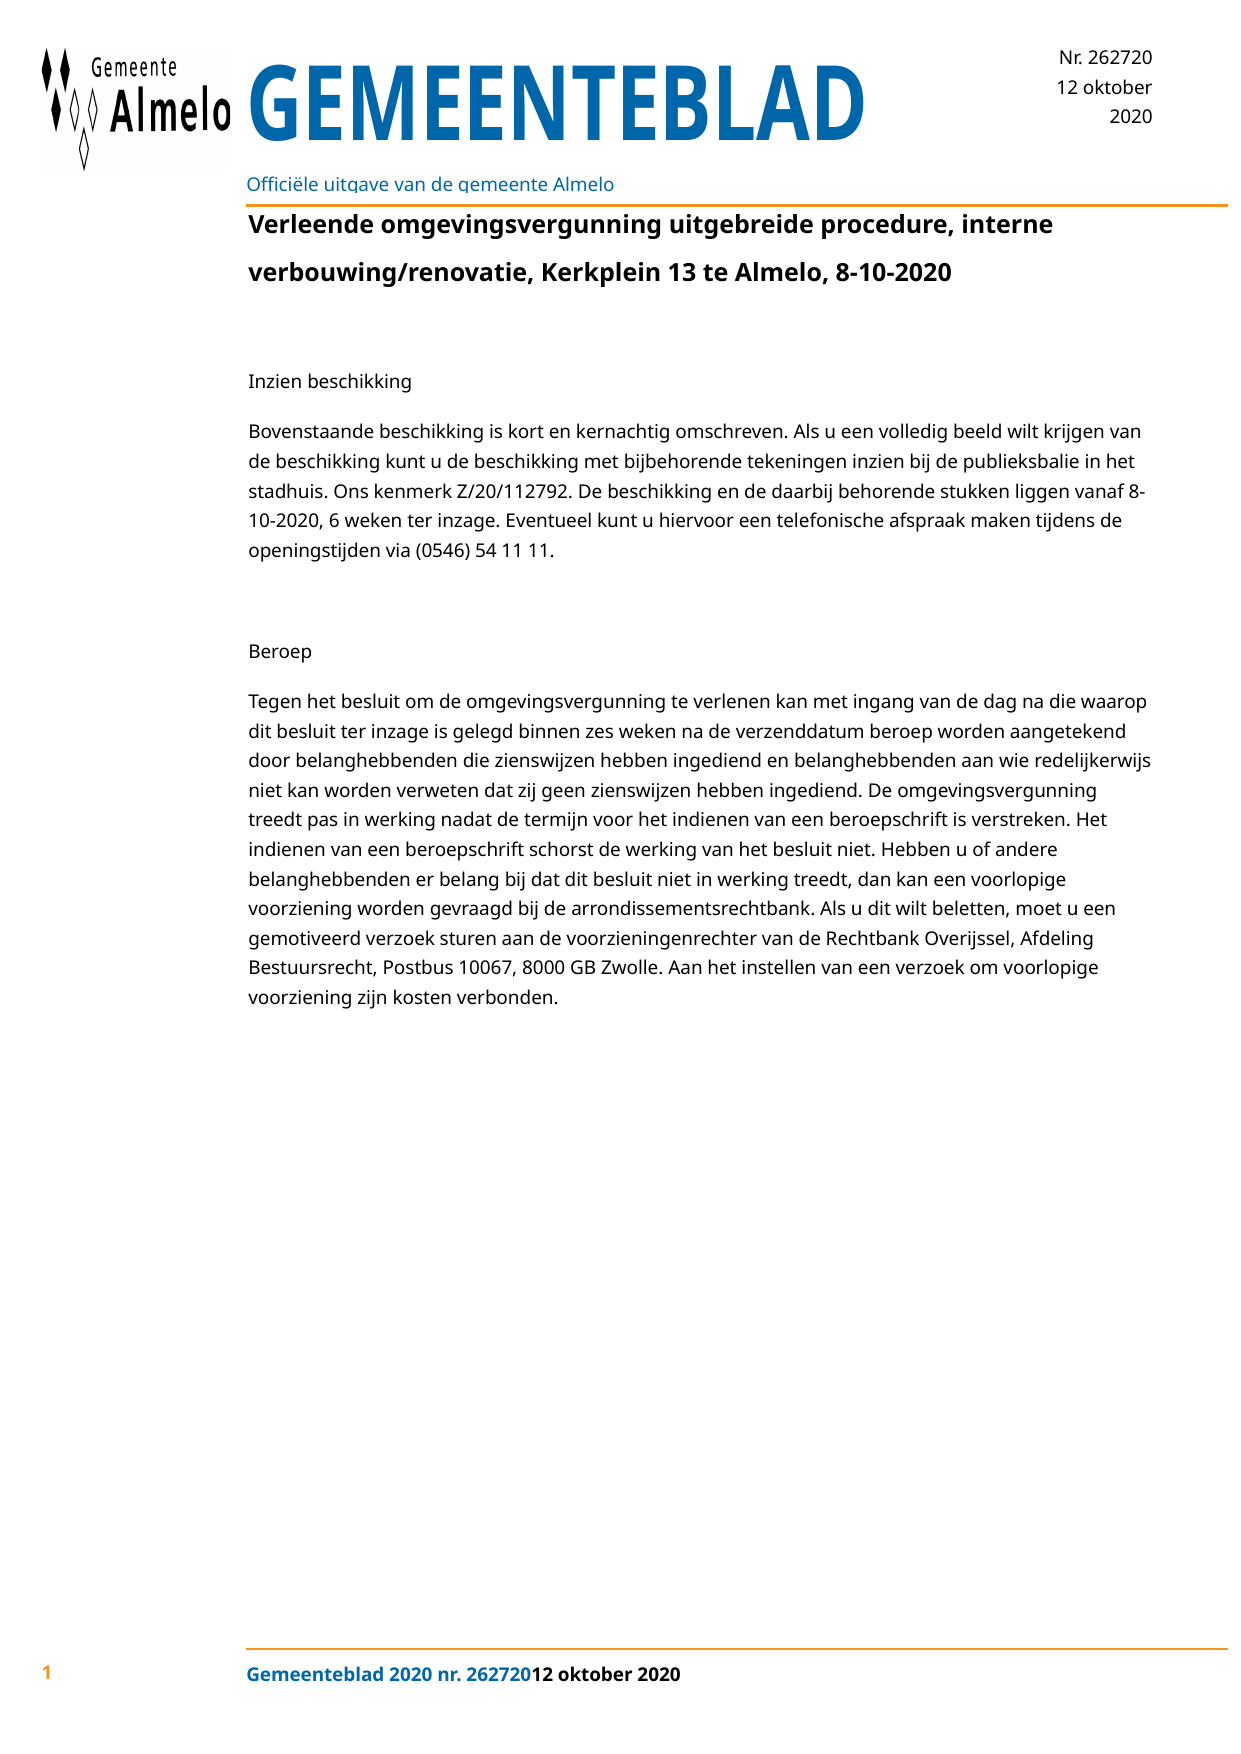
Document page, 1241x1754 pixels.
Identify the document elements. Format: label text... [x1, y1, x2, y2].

text Inzien beschikking [248, 368, 1152, 394]
text Tegen het besluit om de omgevingsvergunning te verlenen kan met ingang van de dag na die waarop dit besluit ter inzage is gelegd binnen zes weken na de verzenddatum beroep worden aangetekend door belanghebbenden die zienswijzen hebben ingediend en belanghebbenden aan wie redelijkerwijs niet kan worden verweten dat zij geen zienswijzen hebben ingediend. De omgevingsvergunning treedt pas in werking nadat de termijn voor het indienen van een beroepschrift is verstreken. Het indienen van een beroepschrift schorst de werking van het besluit niet. Hebben u of andere belanghebbenden er belang bij dat dit besluit niet in werking treedt, dan kan een voorlopige voorziening worden gevraagd bij de arrondissementsrechtbank. Als u dit wilt beletten, moet u een gemotiveerd verzoek sturen aan de voorzieningenrechter van de Rechtbank Overijssel, Afdeling Bestuursrecht, Postbus 10067, 8000 GB Zwolle. Aan het instellen van een verzoek om voorlopige voorziening zijn kosten verbonden. [248, 688, 1152, 1010]
picture [41, 47, 231, 172]
text Verleende omgevingsvergunning uitgebreide procedure, interne verbouwing/renovatie, Kerkplein 13 te Almelo, 8-10-2020 [248, 207, 1152, 288]
text Bovenstaande beschikking is kort en kernachtig omschreven. Als u een volledig beeld wilt krijgen van de beschikking kunt u de beschikking met bijbehorende tekeningen inzien bij de publieksbalie in het stadhuis. Ons kenmerk Z/20/112792. De beschikking en de daarbij behorende stukken liggen vanaf 8-10-2020, 6 weken ter inzage. Eventueel kunt u hiervoor een telefonische afspraak maken tijdens de openingstijden via (0546) 54 11 11. [248, 419, 1152, 563]
text Beroep [248, 638, 1152, 664]
